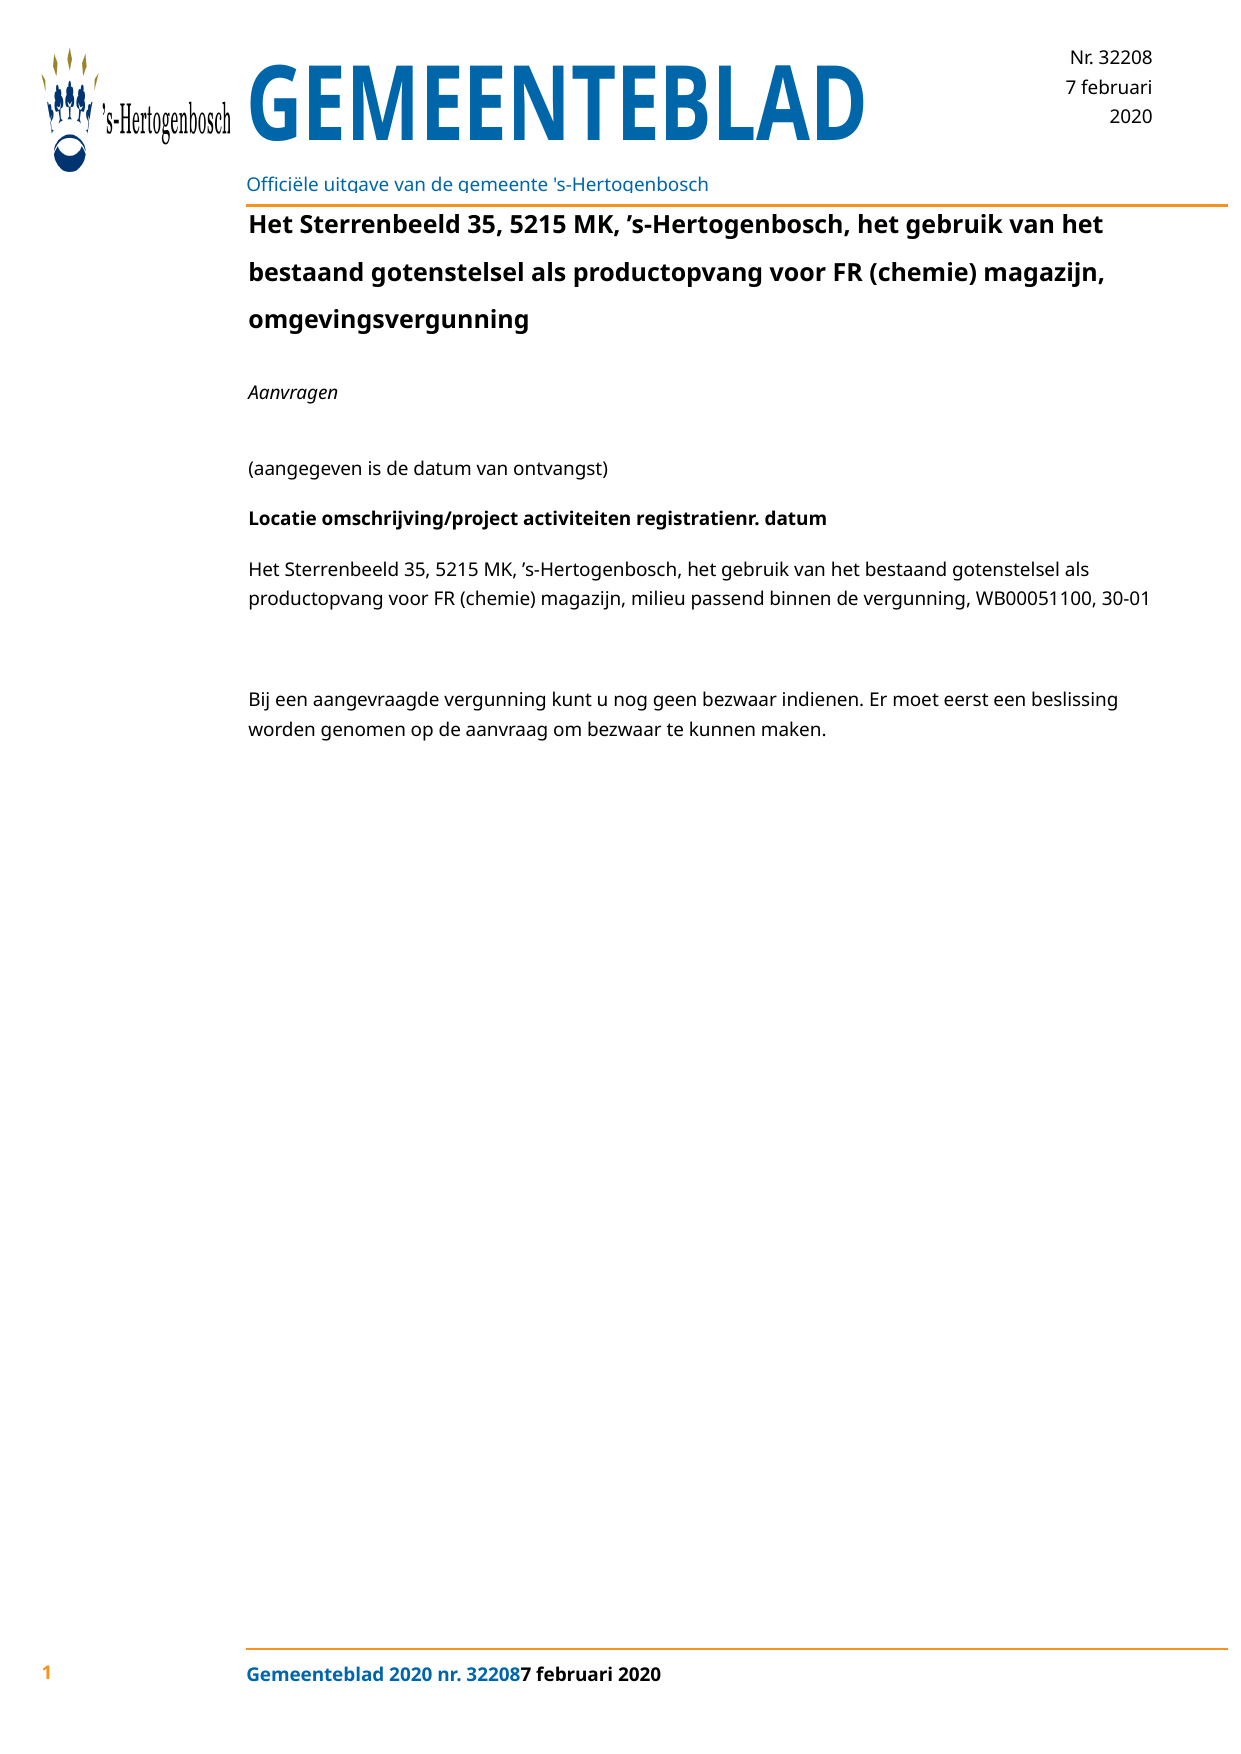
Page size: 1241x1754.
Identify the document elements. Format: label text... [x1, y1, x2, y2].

text Aanvragen [248, 379, 1152, 405]
text Bij een aangevraagde vergunning kunt u nog geen bezwaar indienen. Er moet eerst een beslissing worden genomen op de aanvraag om bezwaar te kunnen maken. [248, 686, 1152, 742]
picture [41, 47, 231, 172]
text (aangegeven is de datum van ontvangst) [248, 455, 1152, 481]
text Locatie omschrijving/project activiteiten registratienr. datum [248, 506, 1152, 531]
text Het Sterrenbeeld 35, 5215 MK, ’s-Hertogenbosch, het gebruik van het bestaand gotenstelsel als productopvang voor FR (chemie) magazijn, omgevingsvergunning [248, 207, 1152, 336]
text Het Sterrenbeeld 35, 5215 MK, ’s-Hertogenbosch, het gebruik van het bestaand gotenstelsel als productopvang voor FR (chemie) magazijn, milieu passend binnen de vergunning, WB00051100, 30-01 [248, 556, 1152, 611]
